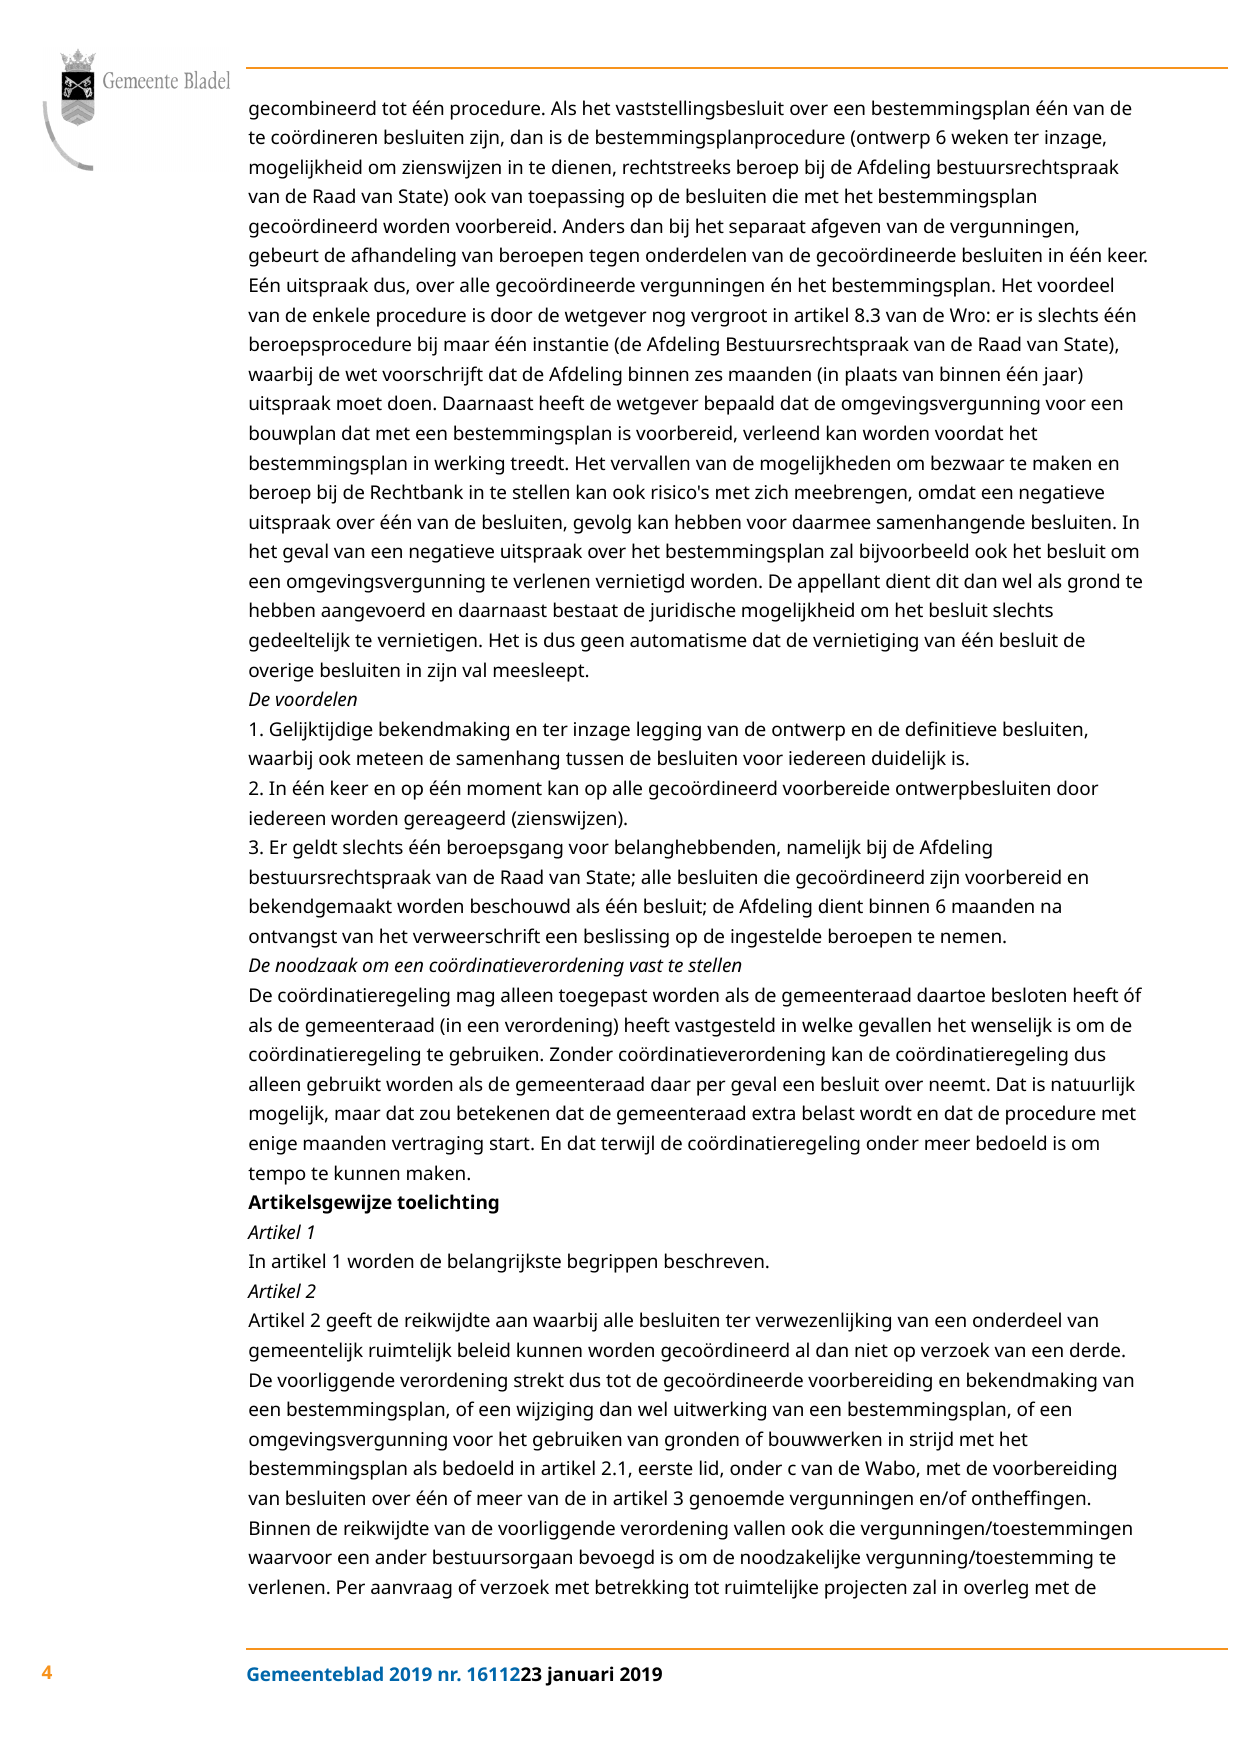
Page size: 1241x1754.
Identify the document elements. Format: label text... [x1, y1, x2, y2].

text De noodzaak om een coördinatieverordening vast te stellen [248, 953, 1152, 978]
text 2. In één keer en op één moment kan op alle gecoördineerd voorbereide ontwerpbesluiten door iedereen worden gereageerd (zienswijzen). [248, 775, 1152, 831]
text 3. Er geldt slechts één beroepsgang voor belanghebbenden, namelijk bij de Afdeling bestuursrechtspraak van de Raad van State; alle besluiten die gecoördineerd zijn voorbereid en bekendgemaakt worden beschouwd als één besluit; de Afdeling dient binnen 6 maanden na ontvangst van het verweerschrift een beslissing op de ingestelde beroepen te nemen. [248, 834, 1152, 949]
text 1. Gelijktijdige bekendmaking en ter inzage legging van de ontwerp en de definitieve besluiten, waarbij ook meteen de samenhang tussen de besluiten voor iedereen duidelijk is. [248, 716, 1152, 771]
text Artikel 2 geeft de reikwijdte aan waarbij alle besluiten ter verwezenlijking van een onderdeel van gemeentelijk ruimtelijk beleid kunnen worden gecoördineerd al dan niet op verzoek van een derde. De voorliggende verordening strekt dus tot de gecoördineerde voorbereiding en bekendmaking van een bestemmingsplan, of een wijziging dan wel uitwerking van een bestemmingsplan, of een omgevingsvergunning voor het gebruiken van gronden of bouwwerken in strijd met het bestemmingsplan als bedoeld in artikel 2.1, eerste lid, onder c van de Wabo, met de voorbereiding van besluiten over één of meer van de in artikel 3 genoemde vergunningen en/of ontheffingen. [248, 1308, 1152, 1511]
text De voordelen [248, 686, 1152, 712]
picture [41, 47, 231, 172]
text In artikel 1 worden de belangrijkste begrippen beschreven. [248, 1248, 1152, 1274]
text gecombineerd tot één procedure. Als het vaststellingsbesluit over een bestemmingsplan één van de te coördineren besluiten zijn, dan is de bestemmingsplanprocedure (ontwerp 6 weken ter inzage, mogelijkheid om zienswijzen in te dienen, rechtstreeks beroep bij de Afdeling bestuursrechtspraak van de Raad van State) ook van toepassing op de besluiten die met het bestemmingsplan gecoördineerd worden voorbereid. Anders dan bij het separaat afgeven van de vergunningen, gebeurt de afhandeling van beroepen tegen onderdelen van de gecoördineerde besluiten in één keer. Eén uitspraak dus, over alle gecoördineerde vergunningen én het bestemmingsplan. Het voordeel van de enkele procedure is door de wetgever nog vergroot in artikel 8.3 van de Wro: er is slechts één beroepsprocedure bij maar één instantie (de Afdeling Bestuursrechtspraak van de Raad van State), waarbij de wet voorschrijft dat de Afdeling binnen zes maanden (in plaats van binnen één jaar) uitspraak moet doen. Daarnaast heeft de wetgever bepaald dat de omgevingsvergunning voor een bouwplan dat met een bestemmingsplan is voorbereid, verleend kan worden voordat het bestemmingsplan in werking treedt. Het vervallen van de mogelijkheden om bezwaar te maken en beroep bij de Rechtbank in te stellen kan ook risico's met zich meebrengen, omdat een negatieve uitspraak over één van de besluiten, gevolg kan hebben voor daarmee samenhangende besluiten. In het geval van een negatieve uitspraak over het bestemmingsplan zal bijvoorbeeld ook het besluit om een omgevingsvergunning te verlenen vernietigd worden. De appellant dient dit dan wel als grond te hebben aangevoerd en daarnaast bestaat de juridische mogelijkheid om het besluit slechts gedeeltelijk te vernietigen. Het is dus geen automatisme dat de vernietiging van één besluit de overige besluiten in zijn val meesleept. [248, 95, 1152, 683]
text De coördinatieregeling mag alleen toegepast worden als de gemeenteraad daartoe besloten heeft óf als de gemeenteraad (in een verordening) heeft vastgesteld in welke gevallen het wenselijk is om de coördinatieregeling te gebruiken. Zonder coördinatieverordening kan de coördinatieregeling dus alleen gebruikt worden als de gemeenteraad daar per geval een besluit over neemt. Dat is natuurlijk mogelijk, maar dat zou betekenen dat de gemeenteraad extra belast wordt en dat de procedure met enige maanden vertraging start. En dat terwijl de coördinatieregeling onder meer bedoeld is om tempo te kunnen maken. [248, 982, 1152, 1186]
text Artikelsgewijze toelichting [248, 1189, 1152, 1215]
text Binnen de reikwijdte van de voorliggende verordening vallen ook die vergunningen/toestemmingen waarvoor een ander bestuursorgaan bevoegd is om de noodzakelijke vergunning/toestemming te verlenen. Per aanvraag of verzoek met betrekking tot ruimtelijke projecten zal in overleg met de [248, 1515, 1152, 1600]
text Artikel 2 [248, 1278, 1152, 1304]
text Artikel 1 [248, 1219, 1152, 1245]
